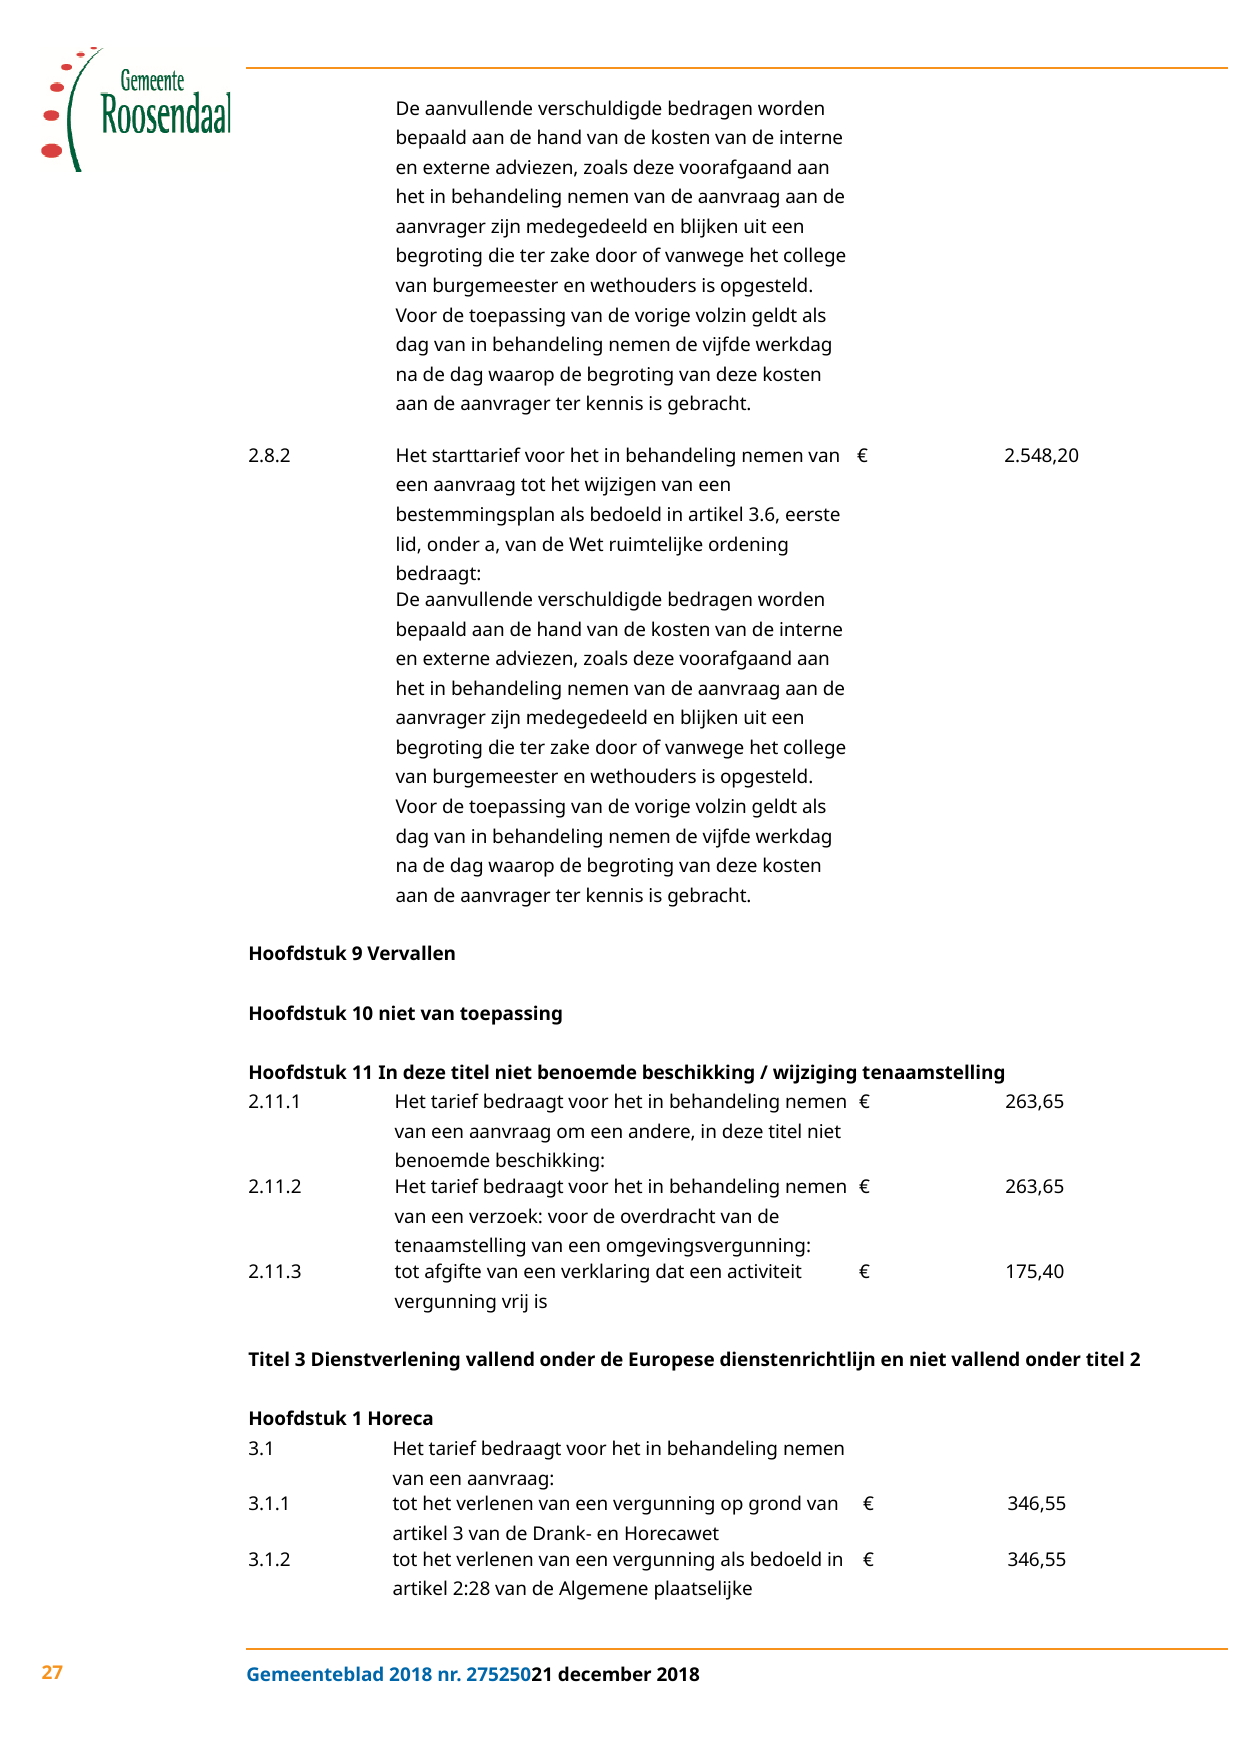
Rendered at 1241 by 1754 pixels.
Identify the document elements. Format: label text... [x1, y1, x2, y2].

table_cell Het tarief bedraagt voor het in behandeling nemen van een verzoek: voor de overdracht van de tenaamstelling van een omgevingsvergunning: [394, 1174, 859, 1258]
table_cell [248, 416, 395, 442]
text Hoofdstuk 9 Vervallen [248, 941, 1152, 966]
text Hoofdstuk 11 In deze titel niet benoemde beschikking / wijziging tenaamstelling [248, 1059, 1152, 1084]
table_cell 2.11.2 [248, 1174, 394, 1258]
table_cell € [859, 1258, 1005, 1314]
table_header [863, 1435, 1007, 1491]
table_header Het tarief bedraagt voor het in behandeling nemen van een aanvraag: [392, 1435, 863, 1491]
table_header [1007, 1435, 1152, 1491]
table_cell € [859, 1174, 1005, 1258]
table_cell [248, 95, 395, 416]
table_cell [857, 95, 1004, 416]
table_cell 3.1.1 [248, 1491, 392, 1546]
table_cell 2.11.3 [248, 1258, 394, 1314]
table_cell € [857, 442, 1004, 586]
table_cell tot afgifte van een verklaring dat een activiteit vergunning vrij is [394, 1258, 859, 1314]
picture [41, 47, 231, 172]
table_cell 2.8.2 [248, 442, 395, 586]
table_cell [1004, 586, 1152, 908]
table_cell 175,40 [1005, 1258, 1152, 1314]
table_cell 263,65 [1005, 1174, 1152, 1258]
table_cell [1004, 95, 1152, 416]
text Hoofdstuk 1 Horeca [248, 1406, 1152, 1431]
table_cell De aanvullende verschuldigde bedragen worden bepaald aan de hand van de kosten van de interne en externe adviezen, zoals deze voorafgaand aan het in behandeling nemen van de aanvraag aan de aanvrager zijn medegedeeld en blijken uit een begroting die ter zake door of vanwege het college van burgemeester en wethouders is opgesteld. Voor de toepassing van de vorige volzin geldt als dag van in behandeling nemen de vijfde werkdag na de dag waarop de begroting van deze kosten aan de aanvrager ter kennis is gebracht. [395, 586, 857, 908]
table_cell De aanvullende verschuldigde bedragen worden bepaald aan de hand van de kosten van de interne en externe adviezen, zoals deze voorafgaand aan het in behandeling nemen van de aanvraag aan de aanvrager zijn medegedeeld en blijken uit een begroting die ter zake door of vanwege het college van burgemeester en wethouders is opgesteld. Voor de toepassing van de vorige volzin geldt als dag van in behandeling nemen de vijfde werkdag na de dag waarop de begroting van deze kosten aan de aanvrager ter kennis is gebracht. [395, 95, 857, 416]
table_cell [248, 586, 395, 908]
table_cell [857, 416, 1004, 442]
table_cell 346,55 [1007, 1491, 1152, 1546]
table_header € [859, 1089, 1005, 1173]
table_cell [857, 586, 1004, 908]
table_header Het tarief bedraagt voor het in behandeling nemen van een aanvraag om een andere, in deze titel niet benoemde beschikking: [394, 1089, 859, 1173]
table_cell 3.1.2 [248, 1546, 392, 1601]
table_cell 346,55 [1007, 1546, 1152, 1601]
table_header 263,65 [1005, 1089, 1152, 1173]
table_cell tot het verlenen van een vergunning als bedoeld in artikel 2:28 van de Algemene plaatselijke [392, 1546, 863, 1601]
table_cell [395, 416, 857, 442]
table_cell [1004, 416, 1152, 442]
table_cell € [863, 1491, 1007, 1546]
table_header 3.1 [248, 1435, 392, 1491]
text Titel 3 Dienstverlening vallend onder de Europese dienstenrichtlijn en niet vallend onder titel 2 [248, 1346, 1152, 1372]
table_cell tot het verlenen van een vergunning op grond van artikel 3 van de Drank- en Horecawet [392, 1491, 863, 1546]
table_cell € [863, 1546, 1007, 1601]
table_header 2.11.1 [248, 1089, 394, 1173]
text Hoofdstuk 10 niet van toepassing [248, 1000, 1152, 1025]
table_cell 2.548,20 [1004, 442, 1152, 586]
table_cell Het starttarief voor het in behandeling nemen van een aanvraag tot het wijzigen van een bestemmingsplan als bedoeld in artikel 3.6, eerste lid, onder a, van de Wet ruimtelijke ordening bedraagt: [395, 442, 857, 586]
